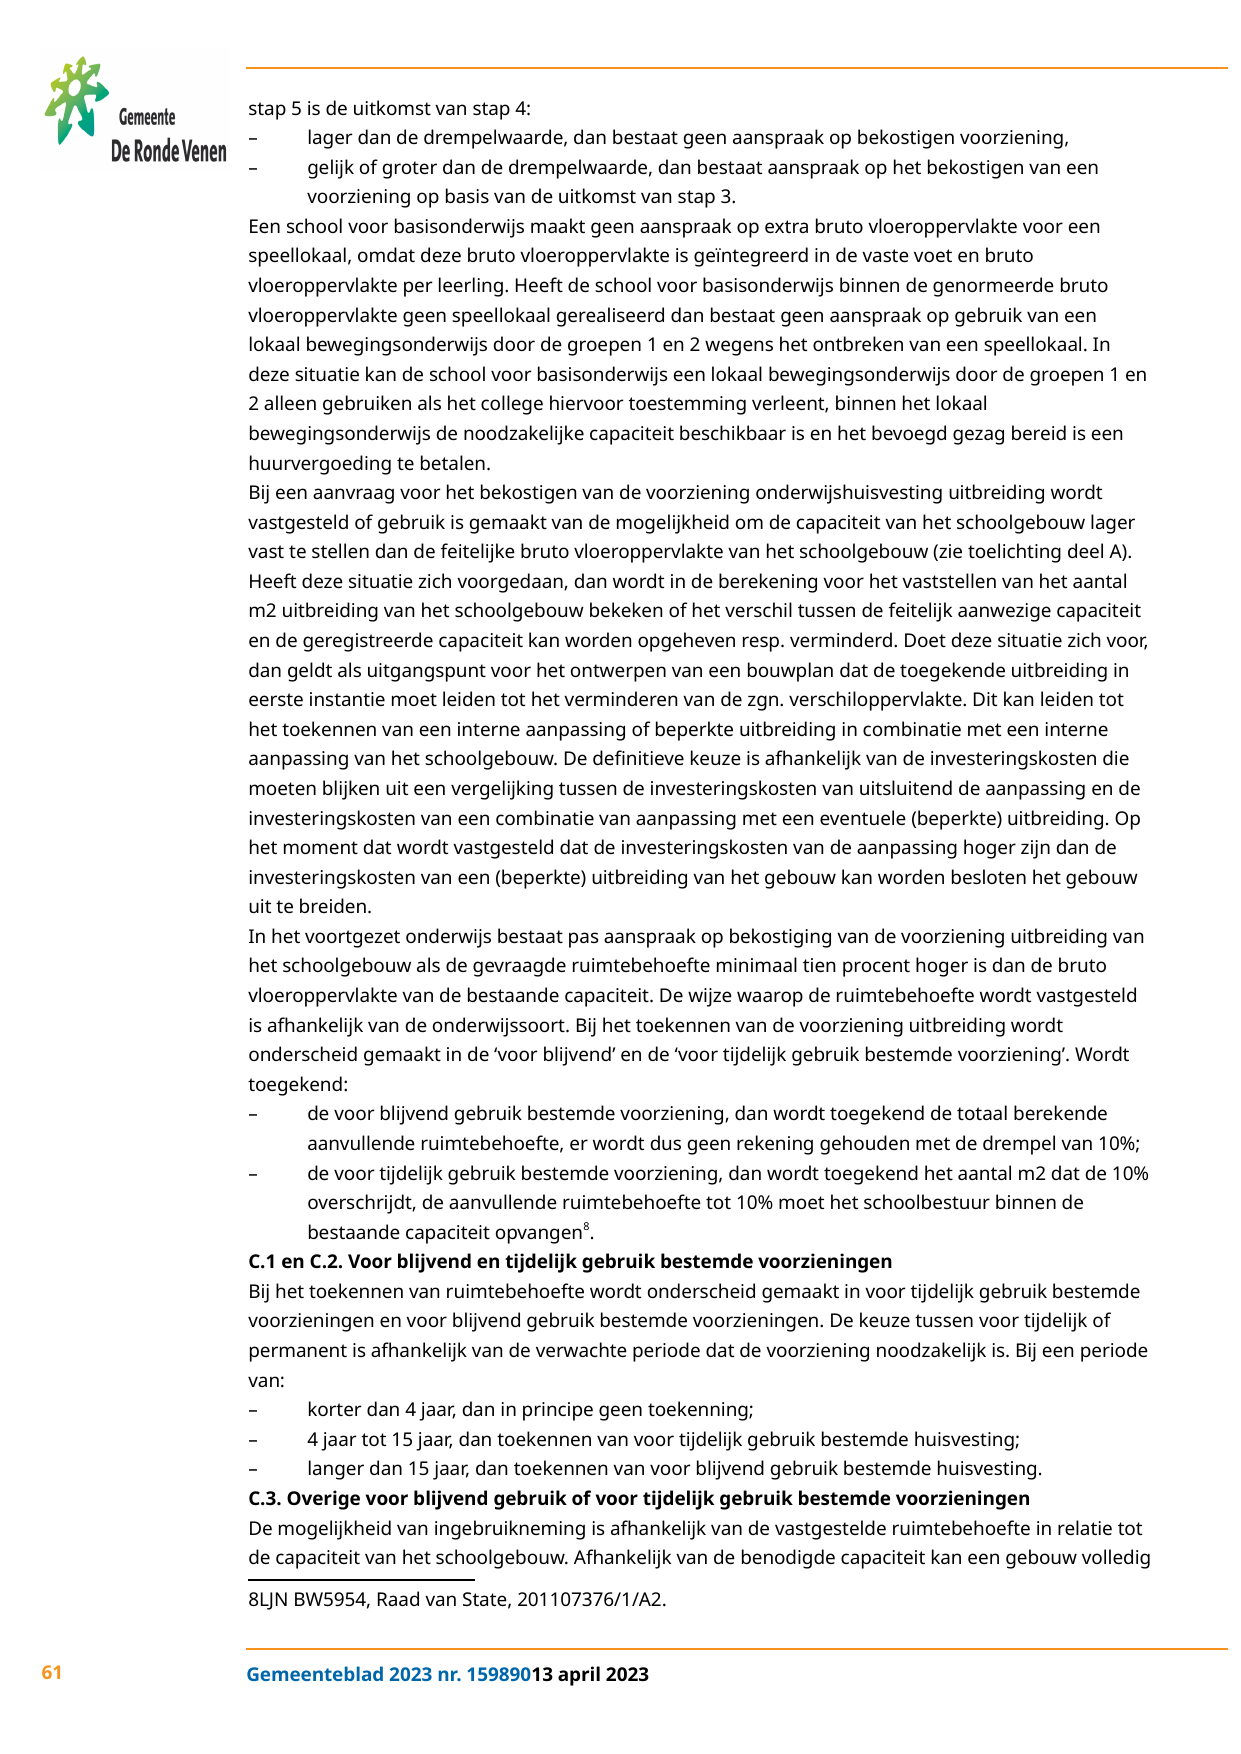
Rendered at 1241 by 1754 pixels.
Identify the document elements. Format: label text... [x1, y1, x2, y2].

list lager dan de drempelwaarde, dan bestaat geen aanspraak op bekostigen voorziening, [248, 124, 1152, 150]
text Bij het toekennen van ruimtebehoefte wordt onderscheid gemaakt in voor tijdelijk gebruik bestemde voorzieningen en voor blijvend gebruik bestemde voorzieningen. De keuze tussen voor tijdelijk of permanent is afhankelijk van de verwachte periode dat de voorziening noodzakelijk is. Bij een periode van: [248, 1278, 1152, 1393]
list de voor tijdelijk gebruik bestemde voorziening, dan wordt toegekend het aantal m2 dat de 10% overschrijdt, de aanvullende ruimtebehoefte tot 10% moet het schoolbestuur binnen de bestaande capaciteit opvangen. [248, 1160, 1152, 1245]
list gelijk of groter dan de drempelwaarde, dan bestaat aanspraak op het bekostigen van een voorziening op basis van de uitkomst van stap 3. [248, 154, 1152, 209]
text De mogelijkheid van ingebruikneming is afhankelijk van de vastgestelde ruimtebehoefte in relatie tot de capaciteit van het schoolgebouw. Afhankelijk van de benodigde capaciteit kan een gebouw volledig [248, 1515, 1152, 1570]
list korter dan 4 jaar, dan in principe geen toekenning; [248, 1396, 1152, 1422]
text In het voortgezet onderwijs bestaat pas aanspraak op bekostiging van de voorziening uitbreiding van het schoolgebouw als de gevraagde ruimtebehoefte minimaal tien procent hoger is dan de bruto vloeroppervlakte van de bestaande capaciteit. De wijze waarop de ruimtebehoefte wordt vastgesteld is afhankelijk van de onderwijssoort. Bij het toekennen van de voorziening uitbreiding wordt onderscheid gemaakt in de ‘voor blijvend’ en de ‘voor tijdelijk gebruik bestemde voorziening’. Wordt toegekend: [248, 923, 1152, 1097]
picture [41, 47, 231, 172]
list de voor blijvend gebruik bestemde voorziening, dan wordt toegekend de totaal berekende aanvullende ruimtebehoefte, er wordt dus geen rekening gehouden met de drempel van 10%; [248, 1101, 1152, 1156]
text C.3. Overige voor blijvend gebruik of voor tijdelijk gebruik bestemde voorzieningen [248, 1485, 1152, 1511]
text stap 5 is de uitkomst van stap 4: [248, 95, 1152, 121]
list 4 jaar tot 15 jaar, dan toekennen van voor tijdelijk gebruik bestemde huisvesting; [248, 1426, 1152, 1452]
text Een school voor basisonderwijs maakt geen aanspraak op extra bruto vloeroppervlakte voor een speellokaal, omdat deze bruto vloeroppervlakte is geïntegreerd in de vaste voet en bruto vloeroppervlakte per leerling. Heeft de school voor basisonderwijs binnen de genormeerde bruto vloeroppervlakte geen speellokaal gerealiseerd dan bestaat geen aanspraak op gebruik van een lokaal bewegingsonderwijs door de groepen 1 en 2 wegens het ontbreken van een speellokaal. In deze situatie kan de school voor basisonderwijs een lokaal bewegingsonderwijs door de groepen 1 en 2 alleen gebruiken als het college hiervoor toestemming verleent, binnen het lokaal bewegingsonderwijs de noodzakelijke capaciteit beschikbaar is en het bevoegd gezag bereid is een huurvergoeding te betalen. [248, 213, 1152, 476]
text C.1 en C.2. Voor blijvend en tijdelijk gebruik bestemde voorzieningen [248, 1248, 1152, 1274]
list langer dan 15 jaar, dan toekennen van voor blijvend gebruik bestemde huisvesting. [248, 1456, 1152, 1481]
text Bij een aanvraag voor het bekostigen van de voorziening onderwijshuisvesting uitbreiding wordt vastgesteld of gebruik is gemaakt van de mogelijkheid om de capaciteit van het schoolgebouw lager vast te stellen dan de feitelijke bruto vloeroppervlakte van het schoolgebouw (zie toelichting deel A). Heeft deze situatie zich voorgedaan, dan wordt in de berekening voor het vaststellen van het aantal m2 uitbreiding van het schoolgebouw bekeken of het verschil tussen de feitelijk aanwezige capaciteit en de geregistreerde capaciteit kan worden opgeheven resp. verminderd. Doet deze situatie zich voor, dan geldt als uitgangspunt voor het ontwerpen van een bouwplan dat de toegekende uitbreiding in eerste instantie moet leiden tot het verminderen van de zgn. verschiloppervlakte. Dit kan leiden tot het toekennen van een interne aanpassing of beperkte uitbreiding in combinatie met een interne aanpassing van het schoolgebouw. De definitieve keuze is afhankelijk van de investeringskosten die moeten blijken uit een vergelijking tussen de investeringskosten van uitsluitend de aanpassing en de investeringskosten van een combinatie van aanpassing met een eventuele (beperkte) uitbreiding. Op het moment dat wordt vastgesteld dat de investeringskosten van de aanpassing hoger zijn dan de investeringskosten van een (beperkte) uitbreiding van het gebouw kan worden besloten het gebouw uit te breiden. [248, 479, 1152, 919]
list LJN BW5954, Raad van State, 201107376/1/A2. [248, 1586, 1152, 1612]
